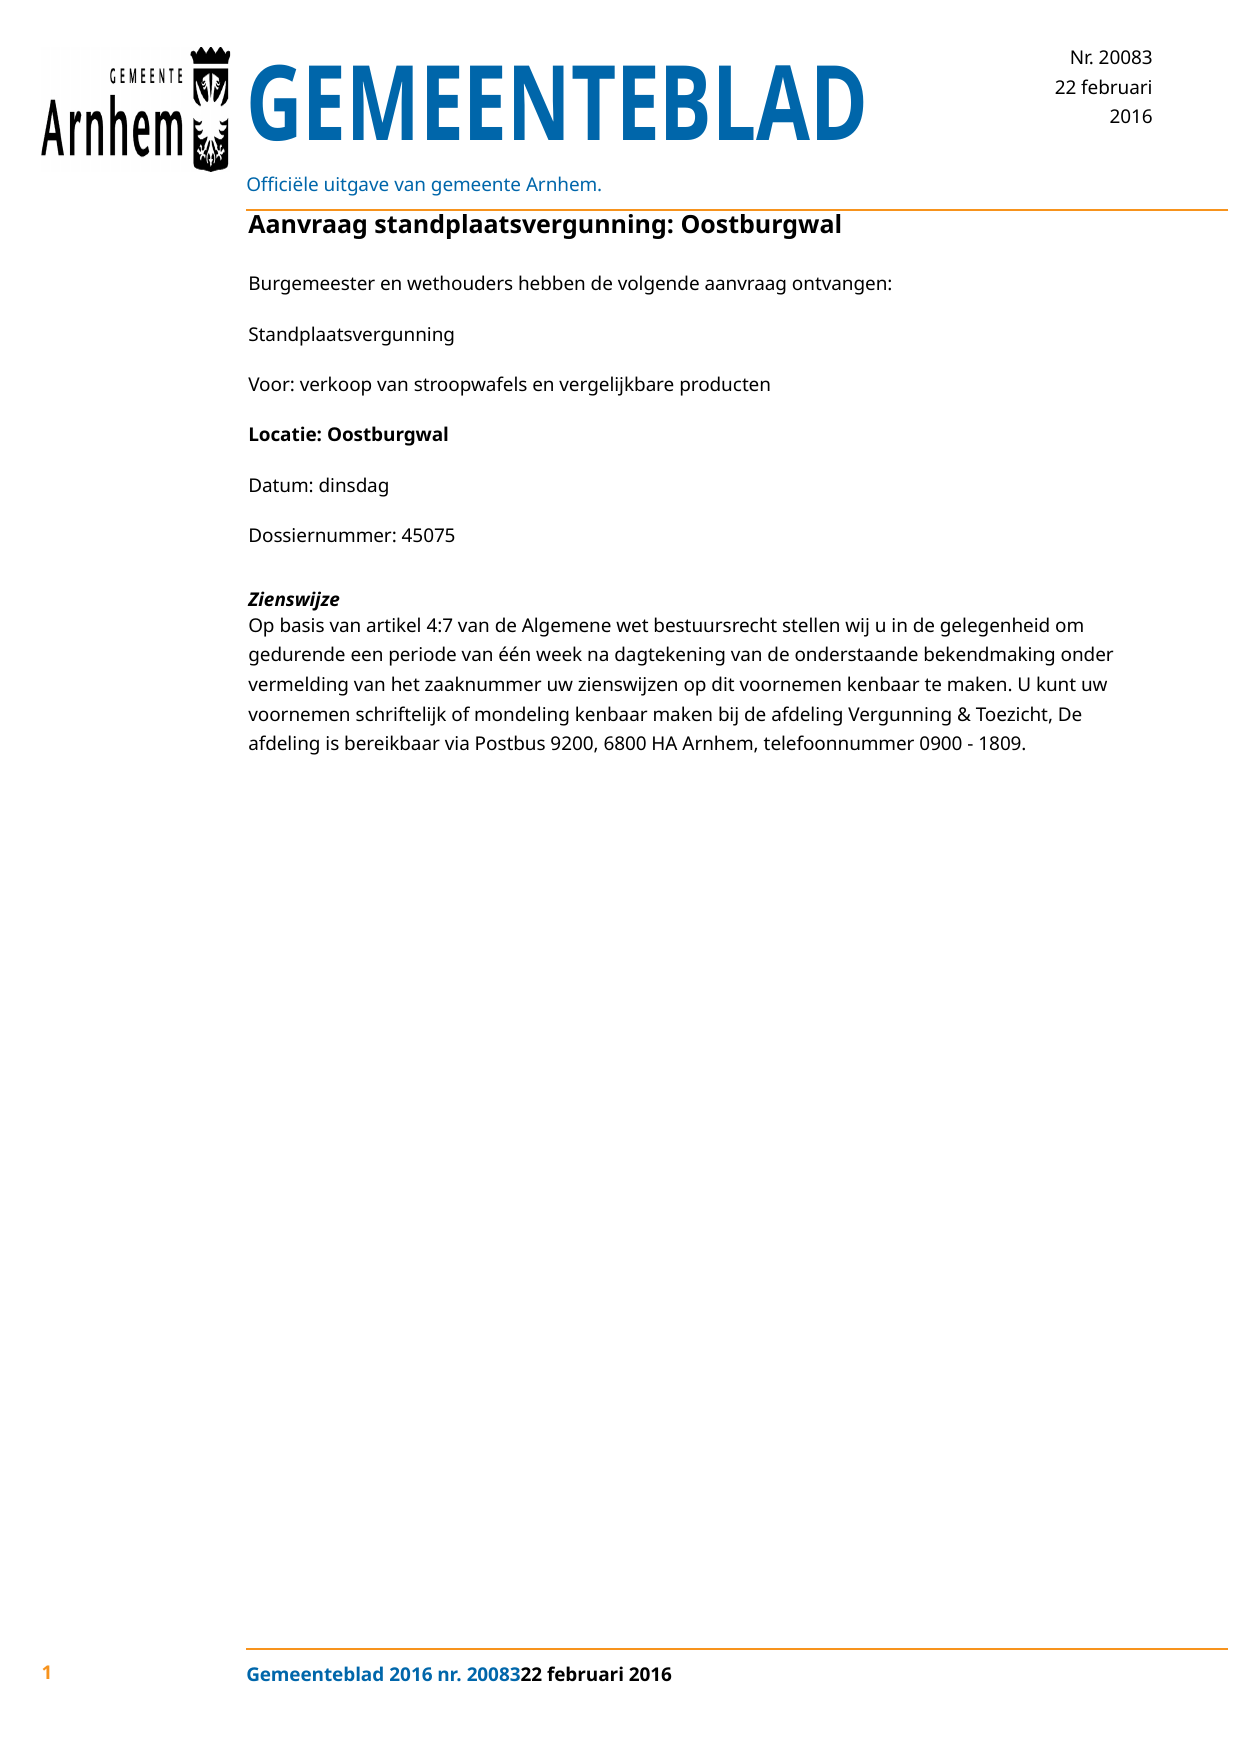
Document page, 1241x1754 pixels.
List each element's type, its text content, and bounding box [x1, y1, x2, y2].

text Zienswijze [248, 586, 1152, 612]
text Burgemeester en wethouders hebben de volgende aanvraag ontvangen: [248, 270, 1152, 296]
text Op basis van artikel 4:7 van de Algemene wet bestuursrecht stellen wij u in de gelegenheid om gedurende een periode van één week na dagtekening van de onderstaande bekendmaking onder vermelding van het zaaknummer uw zienswijzen op dit voornemen kenbaar te maken. U kunt uw voornemen schriftelijk of mondeling kenbaar maken bij de afdeling Vergunning & Toezicht, De afdeling is bereikbaar via Postbus 9200, 6800 HA Arnhem, telefoonnummer 0900 - 1809. [248, 612, 1152, 756]
text Dossiernummer: 45075 [248, 522, 1152, 548]
text Standplaatsvergunning [248, 321, 1152, 346]
text Aanvraag standplaatsvergunning: Oostburgwal [248, 211, 1152, 241]
text Datum: dinsdag [248, 472, 1152, 498]
picture [41, 47, 231, 172]
text Locatie: Oostburgwal [248, 422, 1152, 447]
text Voor: verkoop van stroopwafels en vergelijkbare producten [248, 371, 1152, 397]
